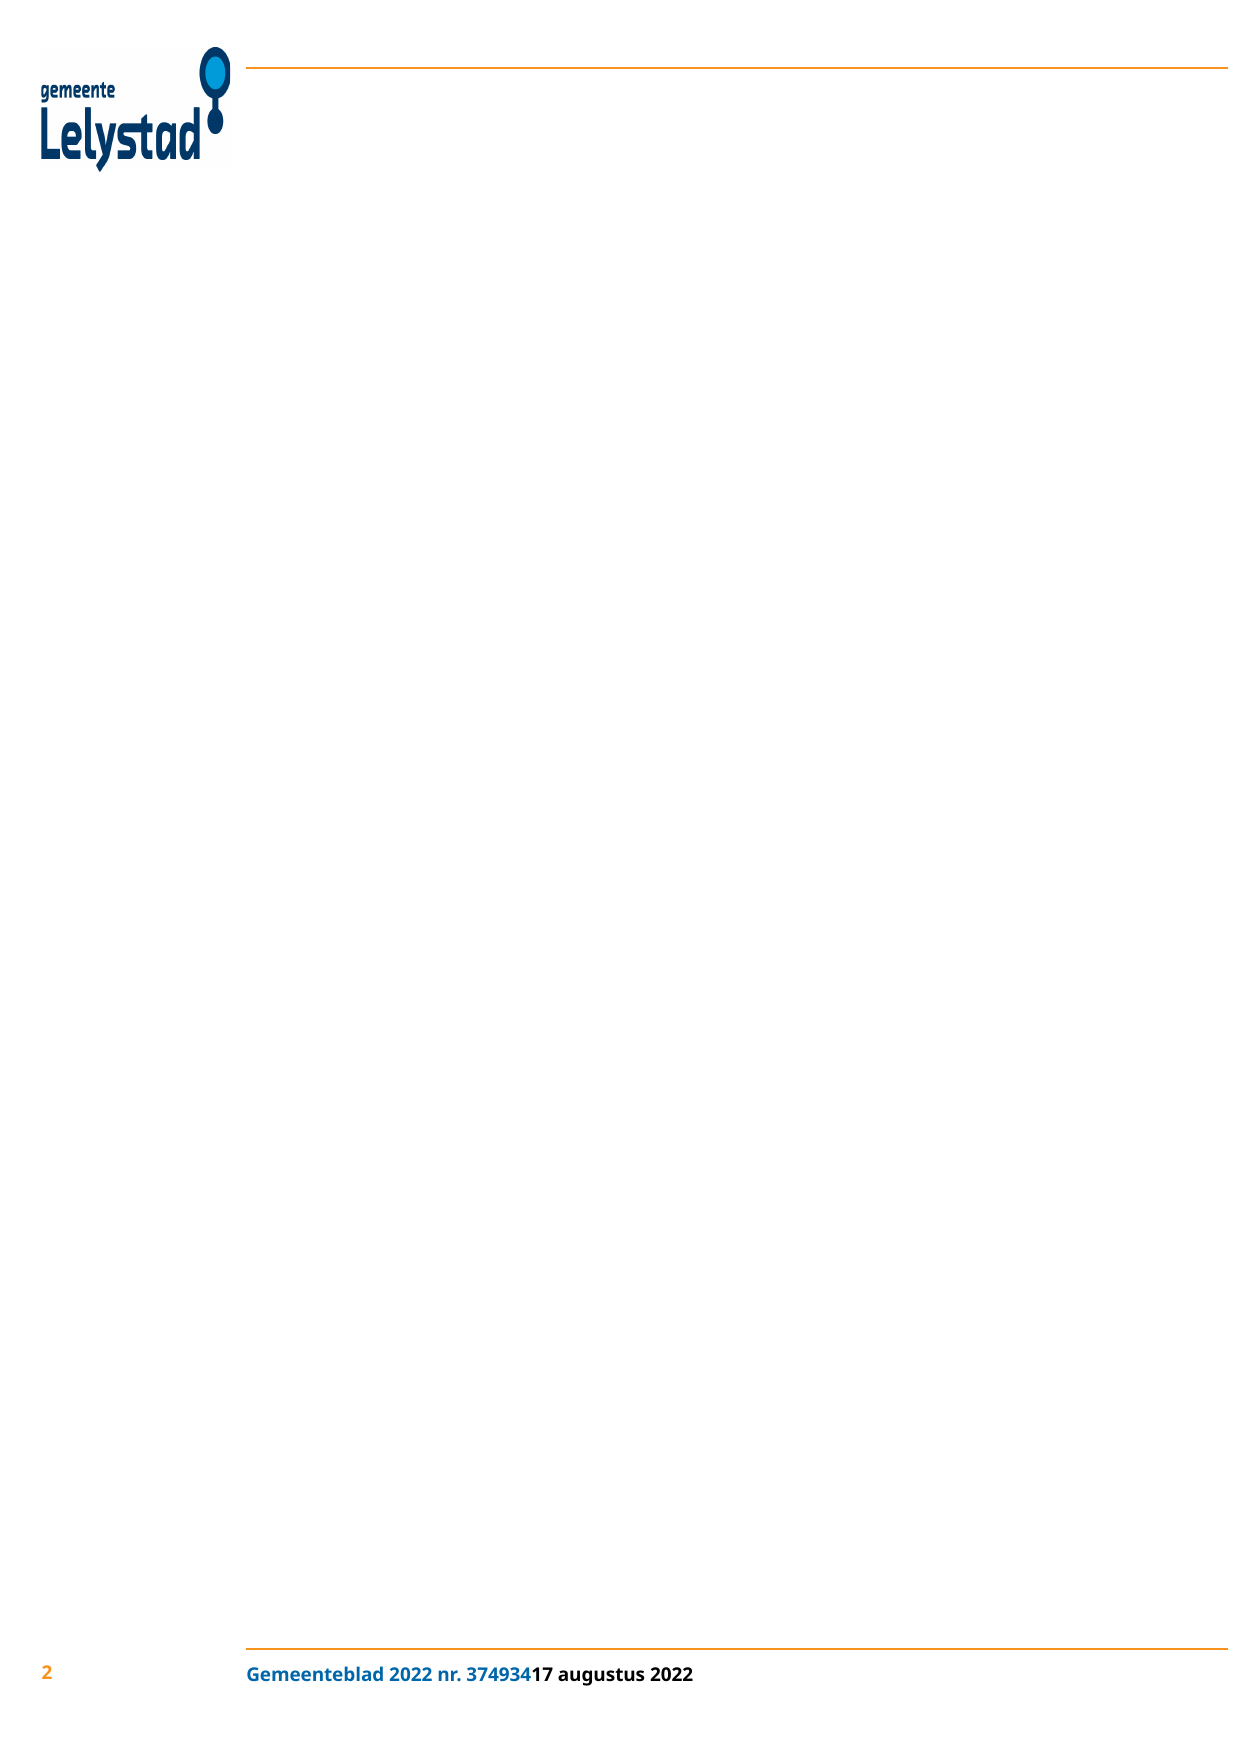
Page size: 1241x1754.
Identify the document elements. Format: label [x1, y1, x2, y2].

picture [41, 47, 231, 172]
